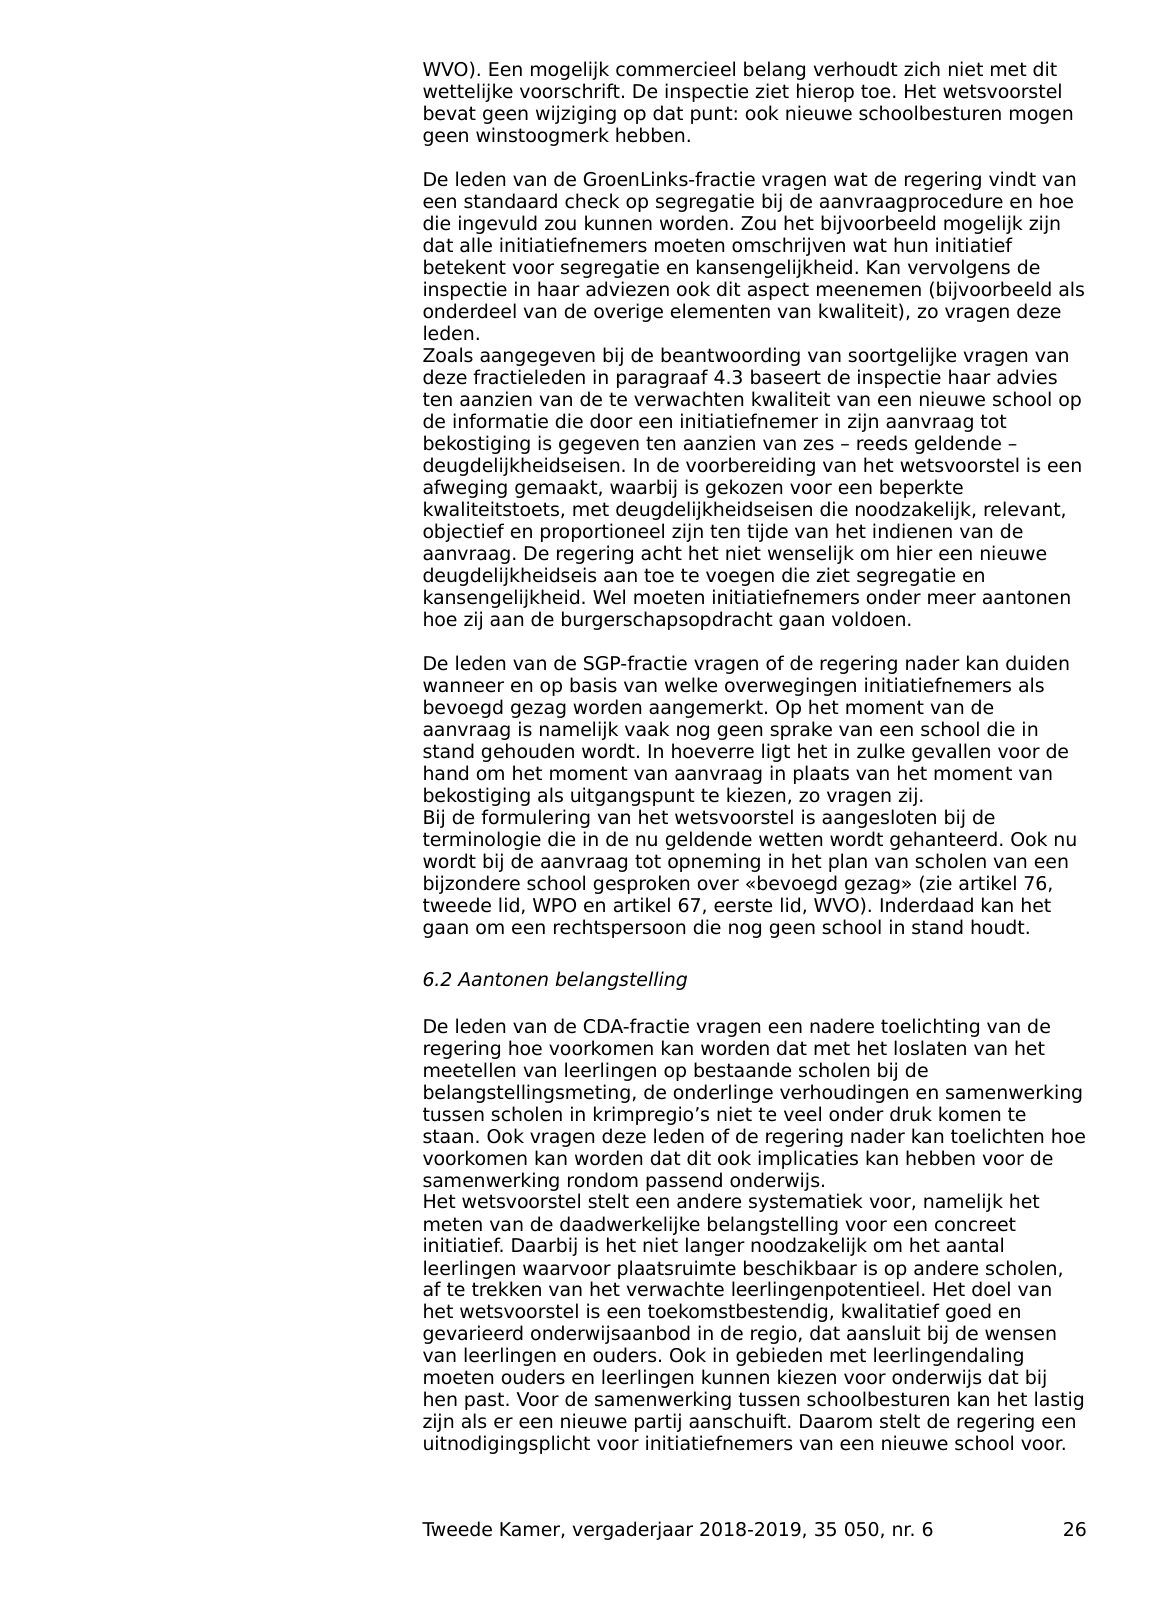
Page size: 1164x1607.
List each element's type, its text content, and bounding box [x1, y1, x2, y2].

text Het wetsvoorstel stelt een andere systematiek voor, namelijk het meten van de daadwerkelijke belangstelling voor een concreet initiatief. Daarbij is het niet langer noodzakelijk om het aantal leerlingen waarvoor plaatsruimte beschikbaar is op andere scholen, af te trekken van het verwachte leerlingenpotentieel. Het doel van het wetsvoorstel is een toekomstbestendig, kwalitatief goed en gevarieerd onderwijsaanbod in de regio, dat aansluit bij de wensen van leerlingen en ouders. Ook in gebieden met leerlingendaling moeten ouders en leerlingen kunnen kiezen voor onderwijs dat bij hen past. Voor de samenwerking tussen schoolbesturen kan het lastig zijn als er een nieuwe partij aanschuift. Daarom stelt de regering een uitnodigingsplicht voor initiatiefnemers van een nieuwe school voor. [422, 1191, 1087, 1455]
text De leden van de CDA-fractie vragen een nadere toelichting van de regering hoe voorkomen kan worden dat met het loslaten van het meetellen van leerlingen op bestaande scholen bij de belangstellingsmeting, de onderlinge verhoudingen en samenwerking tussen scholen in krimpregio’s niet te veel onder druk komen te staan. Ook vragen deze leden of de regering nader kan toelichten hoe voorkomen kan worden dat dit ook implicaties kan hebben voor de samenwerking rondom passend onderwijs. [422, 1016, 1087, 1191]
text De leden van de GroenLinks-fractie vragen wat de regering vindt van een standaard check op segregatie bij de aanvraagprocedure en hoe die ingevuld zou kunnen worden. Zou het bijvoorbeeld mogelijk zijn dat alle initiatiefnemers moeten omschrijven wat hun initiatief betekent voor segregatie en kansengelijkheid. Kan vervolgens de inspectie in haar adviezen ook dit aspect meenemen (bijvoorbeeld als onderdeel van de overige elementen van kwaliteit), zo vragen deze leden. [422, 169, 1087, 345]
text Zoals aangegeven bij de beantwoording van soortgelijke vragen van deze fractieleden in paragraaf 4.3 baseert de inspectie haar advies ten aanzien van de te verwachten kwaliteit van een nieuwe school op de informatie die door een initiatiefnemer in zijn aanvraag tot bekostiging is gegeven ten aanzien van zes – reeds geldende – deugdelijkheidseisen. In de voorbereiding van het wetsvoorstel is een afweging gemaakt, waarbij is gekozen voor een beperkte kwaliteitstoets, met deugdelijkheidseisen die noodzakelijk, relevant, objectief en proportioneel zijn ten tijde van het indienen van de aanvraag. De regering acht het niet wenselijk om hier een nieuwe deugdelijkheidseis aan toe te voegen die ziet segregatie en kansengelijkheid. Wel moeten initiatiefnemers onder meer aantonen hoe zij aan de burgerschapsopdracht gaan voldoen. [422, 345, 1087, 631]
subtitle 6.2 Aantonen belangstelling [422, 969, 1087, 991]
text De leden van de SGP-fractie vragen of de regering nader kan duiden wanneer en op basis van welke overwegingen initiatiefnemers als bevoegd gezag worden aangemerkt. Op het moment van de aanvraag is namelijk vaak nog geen sprake van een school die in stand gehouden wordt. In hoeverre ligt het in zulke gevallen voor de hand om het moment van aanvraag in plaats van het moment van bekostiging als uitgangspunt te kiezen, zo vragen zij. [422, 653, 1087, 807]
text Bij de formulering van het wetsvoorstel is aangesloten bij de terminologie die in de nu geldende wetten wordt gehanteerd. Ook nu wordt bij de aanvraag tot opneming in het plan van scholen van een bijzondere school gesproken over «bevoegd gezag» (zie artikel 76, tweede lid, WPO en artikel 67, eerste lid, WVO). Inderdaad kan het gaan om een rechtspersoon die nog geen school in stand houdt. [422, 807, 1087, 939]
text WVO). Een mogelijk commercieel belang verhoudt zich niet met dit wettelijke voorschrift. De inspectie ziet hierop toe. Het wetsvoorstel bevat geen wijziging op dat punt: ook nieuwe schoolbesturen mogen geen winstoogmerk hebben. [422, 59, 1087, 147]
